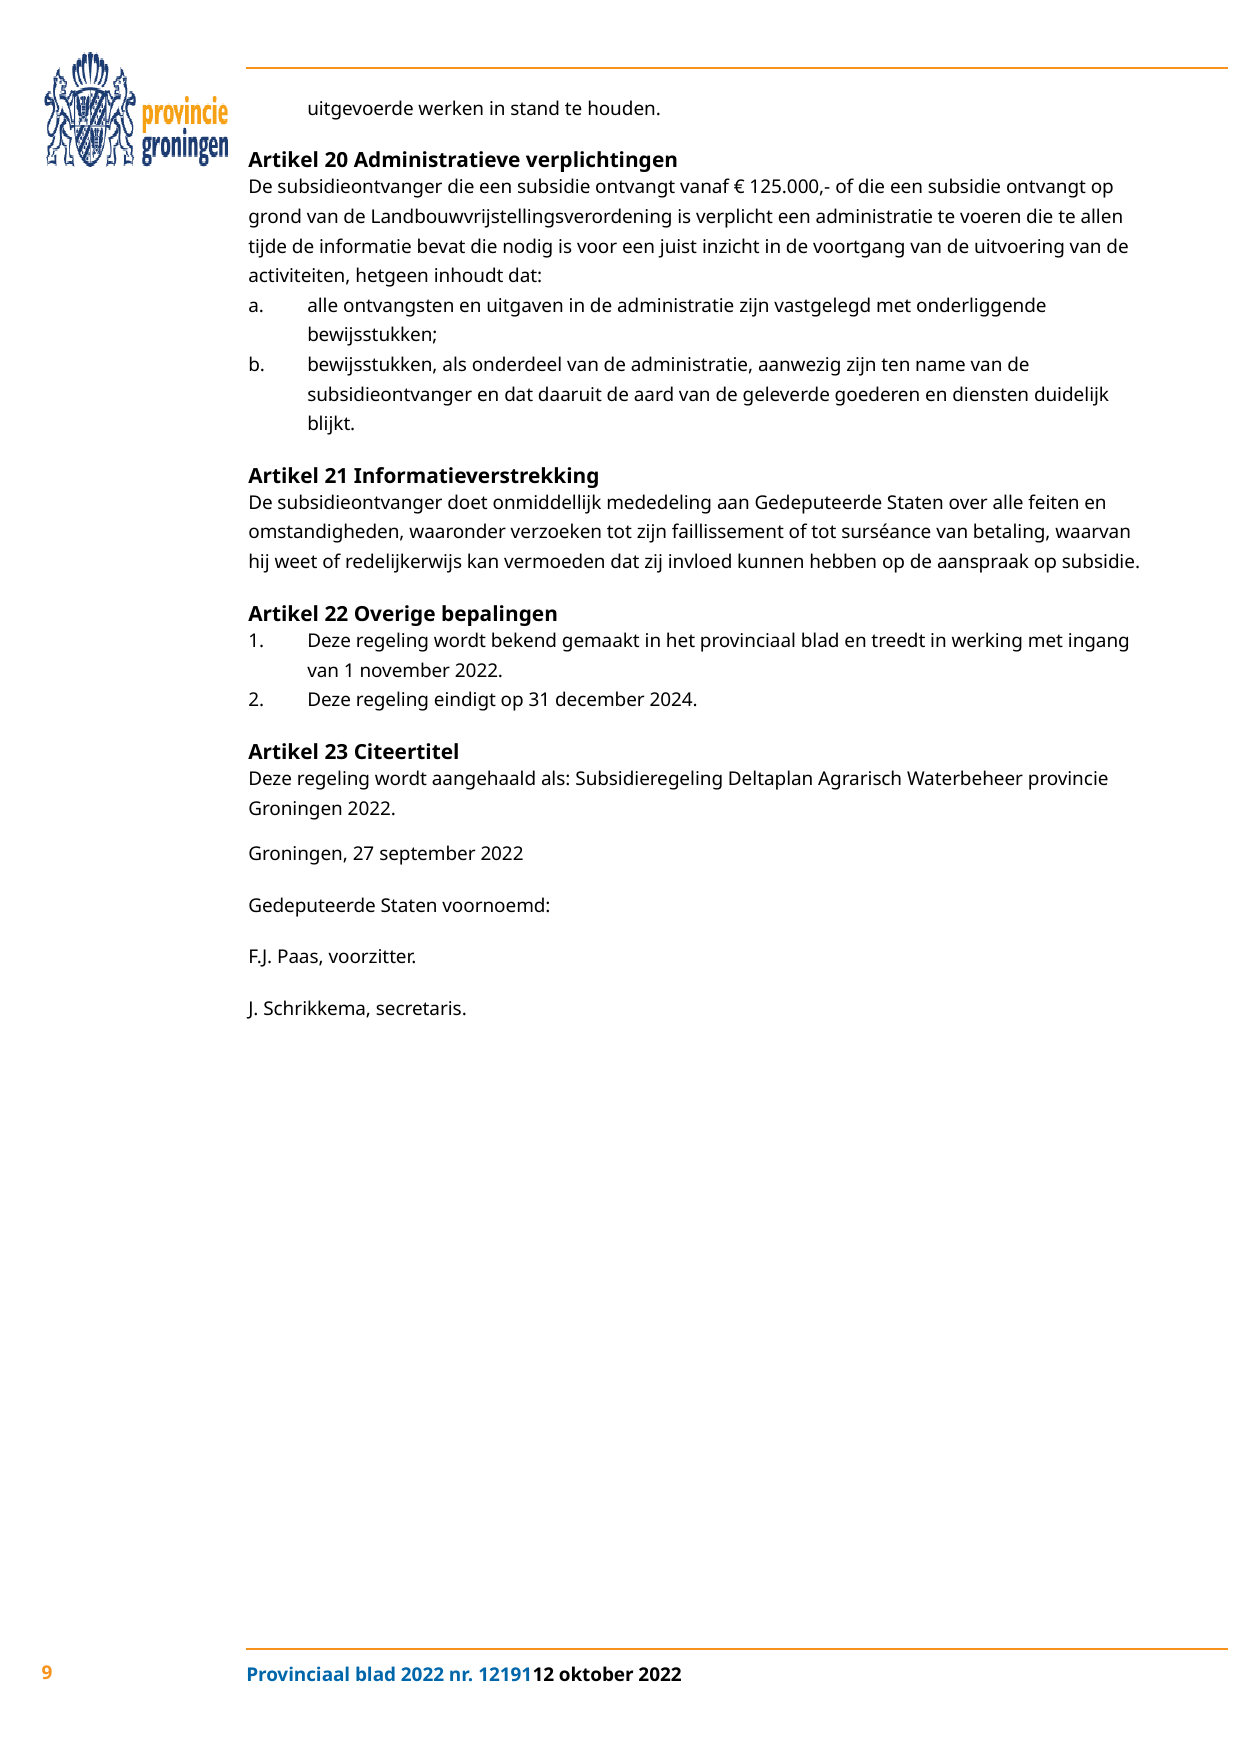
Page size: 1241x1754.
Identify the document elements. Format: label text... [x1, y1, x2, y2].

text J. Schrikkema, secretaris. [248, 995, 1152, 1021]
text Artikel 23 Citeertitel [248, 737, 1152, 765]
picture [41, 47, 231, 172]
list uitgevoerde werken in stand te houden. [248, 95, 1152, 121]
list bewijsstukken, als onderdeel van de administratie, aanwezig zijn ten name van de subsidieontvanger en dat daaruit de aard van de geleverde goederen en diensten duidelijk blijkt. [248, 351, 1152, 436]
text Artikel 21 Informatieverstrekking [248, 461, 1152, 489]
text Gedeputeerde Staten voornoemd: [248, 892, 1152, 918]
text De subsidieontvanger die een subsidie ontvangt vanaf € 125.000,- of die een subsidie ontvangt op grond van de Landbouwvrijstellingsverordening is verplicht een administratie te voeren die te allen tijde de informatie bevat die nodig is voor een juist inzicht in de voortgang van de uitvoering van de activiteiten, hetgeen inhoudt dat: [248, 174, 1152, 288]
text De subsidieontvanger doet onmiddellijk mededeling aan Gedeputeerde Staten over alle feiten en omstandigheden, waaronder verzoeken tot zijn faillissement of tot surséance van betaling, waarvan hij weet of redelijkerwijs kan vermoeden dat zij invloed kunnen hebben op de aanspraak op subsidie. [248, 489, 1152, 574]
text Groningen, 27 september 2022 [248, 840, 1152, 866]
text Deze regeling wordt aangehaald als: Subsidieregeling Deltaplan Agrarisch Waterbeheer provincie Groningen 2022. [248, 765, 1152, 821]
list Deze regeling wordt bekend gemaakt in het provinciaal blad en treedt in werking met ingang van 1 november 2022. [248, 627, 1152, 682]
text Artikel 20 Administratieve verplichtingen [248, 145, 1152, 174]
text F.J. Paas, voorzitter. [248, 943, 1152, 969]
list Deze regeling eindigt op 31 december 2024. [248, 686, 1152, 712]
text Artikel 22 Overige bepalingen [248, 599, 1152, 627]
list alle ontvangsten en uitgaven in de administratie zijn vastgelegd met onderliggende bewijsstukken; [248, 292, 1152, 347]
